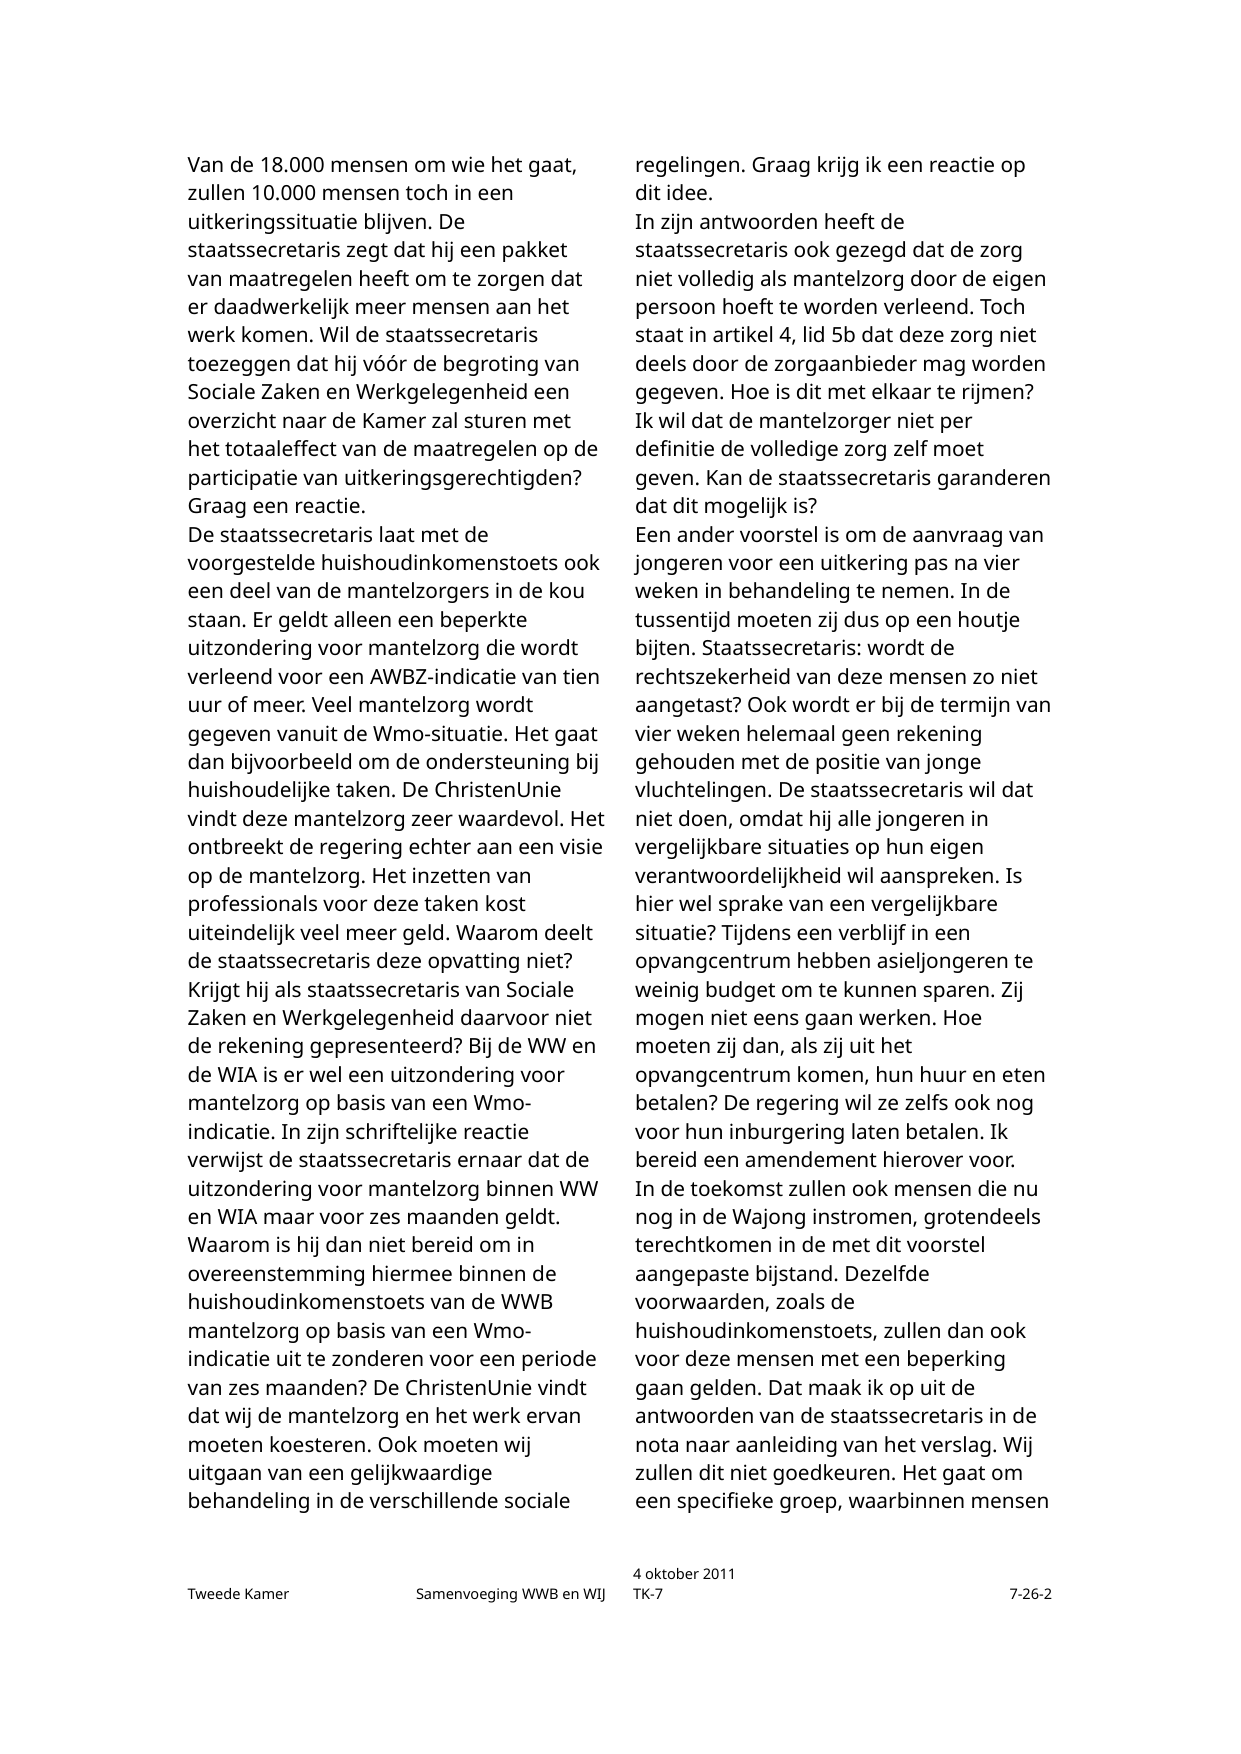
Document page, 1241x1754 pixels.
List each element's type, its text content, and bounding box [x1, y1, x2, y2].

text In de toekomst zullen ook mensen die nu nog in de Wajong instromen, grotendeels terechtkomen in de met dit voorstel aangepaste bijstand. Dezelfde voorwaarden, zoals de huishoudinkomenstoets, zullen dan ook voor deze mensen met een beperking gaan gelden. Dat maak ik op uit de antwoorden van de staatssecretaris in de nota naar aanleiding van het verslag. Wij zullen dit niet goedkeuren. Het gaat om een specifieke groep, waarbinnen mensen [635, 1174, 1053, 1515]
text Van de 18.000 mensen om wie het gaat, zullen 10.000 mensen toch in een uitkeringssituatie blijven. De staatssecretaris zegt dat hij een pakket van maatregelen heeft om te zorgen dat er daadwerkelijk meer mensen aan het werk komen. Wil de staatssecretaris toezeggen dat hij vóór de begroting van Sociale Zaken en Werkgelegenheid een overzicht naar de Kamer zal sturen met het totaaleffect van de maatregelen op de participatie van uitkeringsgerechtigden? Graag een reactie. [187, 150, 605, 520]
text In zijn antwoorden heeft de staatssecretaris ook gezegd dat de zorg niet volledig als mantelzorg door de eigen persoon hoeft te worden verleend. Toch staat in artikel 4, lid 5b dat deze zorg niet deels door de zorgaanbieder mag worden gegeven. Hoe is dit met elkaar te rijmen? Ik wil dat de mantelzorger niet per definitie de volledige zorg zelf moet geven. Kan de staatssecretaris garanderen dat dit mogelijk is? [635, 207, 1053, 520]
text Een ander voorstel is om de aanvraag van jongeren voor een uitkering pas na vier weken in behandeling te nemen. In de tussentijd moeten zij dus op een houtje bijten. Staatssecretaris: wordt de rechtszekerheid van deze mensen zo niet aangetast? Ook wordt er bij de termijn van vier weken helemaal geen rekening gehouden met de positie van jonge vluchtelingen. De staatssecretaris wil dat niet doen, omdat hij alle jongeren in vergelijkbare situaties op hun eigen verantwoordelijkheid wil aanspreken. Is hier wel sprake van een vergelijkbare situatie? Tijdens een verblijf in een opvangcentrum hebben asieljongeren te weinig budget om te kunnen sparen. Zij mogen niet eens gaan werken. Hoe moeten zij dan, als zij uit het opvangcentrum komen, hun huur en eten betalen? De regering wil ze zelfs ook nog voor hun inburgering laten betalen. Ik bereid een amendement hierover voor. [635, 520, 1053, 1174]
text De staatssecretaris laat met de voorgestelde huishoudinkomenstoets ook een deel van de mantelzorgers in de kou staan. Er geldt alleen een beperkte uitzondering voor mantelzorg die wordt verleend voor een AWBZ-indicatie van tien uur of meer. Veel mantelzorg wordt gegeven vanuit de Wmo-situatie. Het gaat dan bijvoorbeeld om de ondersteuning bij huishoudelijke taken. De ChristenUnie vindt deze mantelzorg zeer waardevol. Het ontbreekt de regering echter aan een visie op de mantelzorg. Het inzetten van professionals voor deze taken kost uiteindelijk veel meer geld. Waarom deelt de staatssecretaris deze opvatting niet? Krijgt hij als staatssecretaris van Sociale Zaken en Werkgelegenheid daarvoor niet de rekening gepresenteerd? Bij de WW en de WIA is er wel een uitzondering voor mantelzorg op basis van een Wmo-indicatie. In zijn schriftelijke reactie verwijst de staatssecretaris ernaar dat de uitzondering voor mantelzorg binnen WW en WIA maar voor zes maanden geldt. Waarom is hij dan niet bereid om in overeenstemming hiermee binnen de huishoudinkomenstoets van de WWB mantelzorg op basis van een Wmo-indicatie uit te zonderen voor een periode van zes maanden? De ChristenUnie vindt dat wij de mantelzorg en het werk ervan moeten koesteren. Ook moeten wij uitgaan van een gelijkwaardige behandeling in de verschillende sociale [187, 520, 605, 1515]
text regelingen. Graag krijg ik een reactie op dit idee. [635, 150, 1053, 207]
